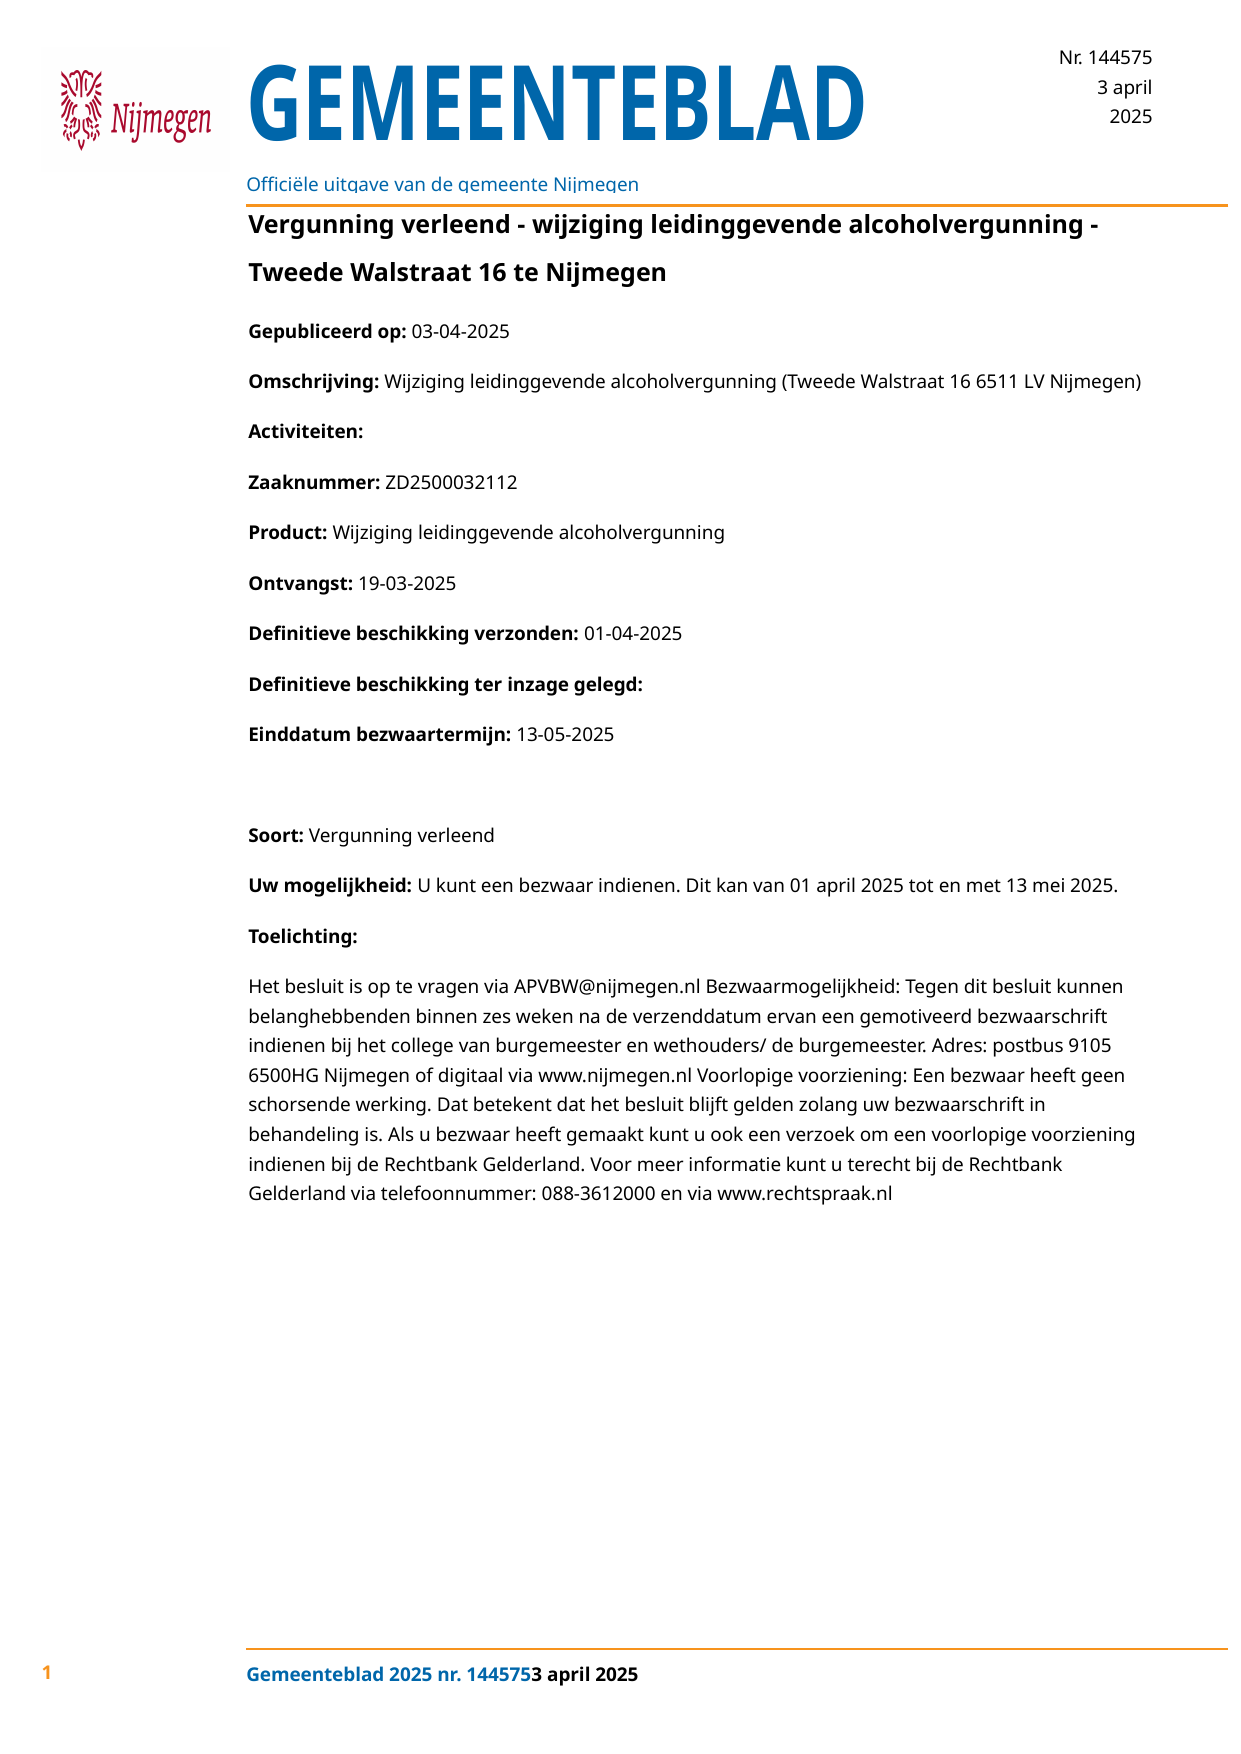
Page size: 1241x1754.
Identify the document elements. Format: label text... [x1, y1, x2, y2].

text Ontvangst: 19-03-2025 [248, 570, 1152, 596]
text Omschrijving: Wijziging leidinggevende alcoholvergunning (Tweede Walstraat 16 6511 LV Nijmegen) [248, 368, 1152, 394]
text Product: Wijziging leidinggevende alcoholvergunning [248, 519, 1152, 545]
text Toelichting: [248, 923, 1152, 949]
text Activiteiten: [248, 419, 1152, 444]
text Definitieve beschikking verzonden: 01-04-2025 [248, 620, 1152, 646]
text Einddatum bezwaartermijn: 13-05-2025 [248, 721, 1152, 747]
text Het besluit is op te vragen via APVBW@nijmegen.nl Bezwaarmogelijkheid: Tegen dit besluit kunnen belanghebbenden binnen zes weken na de verzenddatum ervan een gemotiveerd bezwaarschrift indienen bij het college van burgemeester en wethouders/ de burgemeester. Adres: postbus 9105 6500HG Nijmegen of digitaal via www.nijmegen.nl Voorlopige voorziening: Een bezwaar heeft geen schorsende werking. Dat betekent dat het besluit blijft gelden zolang uw bezwaarschrift in behandeling is. Als u bezwaar heeft gemaakt kunt u ook een verzoek om een voorlopige voorziening indienen bij de Rechtbank Gelderland. Voor meer informatie kunt u terecht bij de Rechtbank Gelderland via telefoonnummer: 088-3612000 en via www.rechtspraak.nl [248, 973, 1152, 1206]
text Zaaknummer: ZD2500032112 [248, 469, 1152, 495]
text Gepubliceerd op: 03-04-2025 [248, 318, 1152, 344]
text Vergunning verleend - wijziging leidinggevende alcoholvergunning - Tweede Walstraat 16 te Nijmegen [248, 207, 1152, 288]
text Uw mogelijkheid: U kunt een bezwaar indienen. Dit kan van 01 april 2025 tot en met 13 mei 2025. [248, 872, 1152, 898]
text Soort: Vergunning verleend [248, 822, 1152, 848]
text Definitieve beschikking ter inzage gelegd: [248, 671, 1152, 697]
picture [41, 47, 231, 172]
